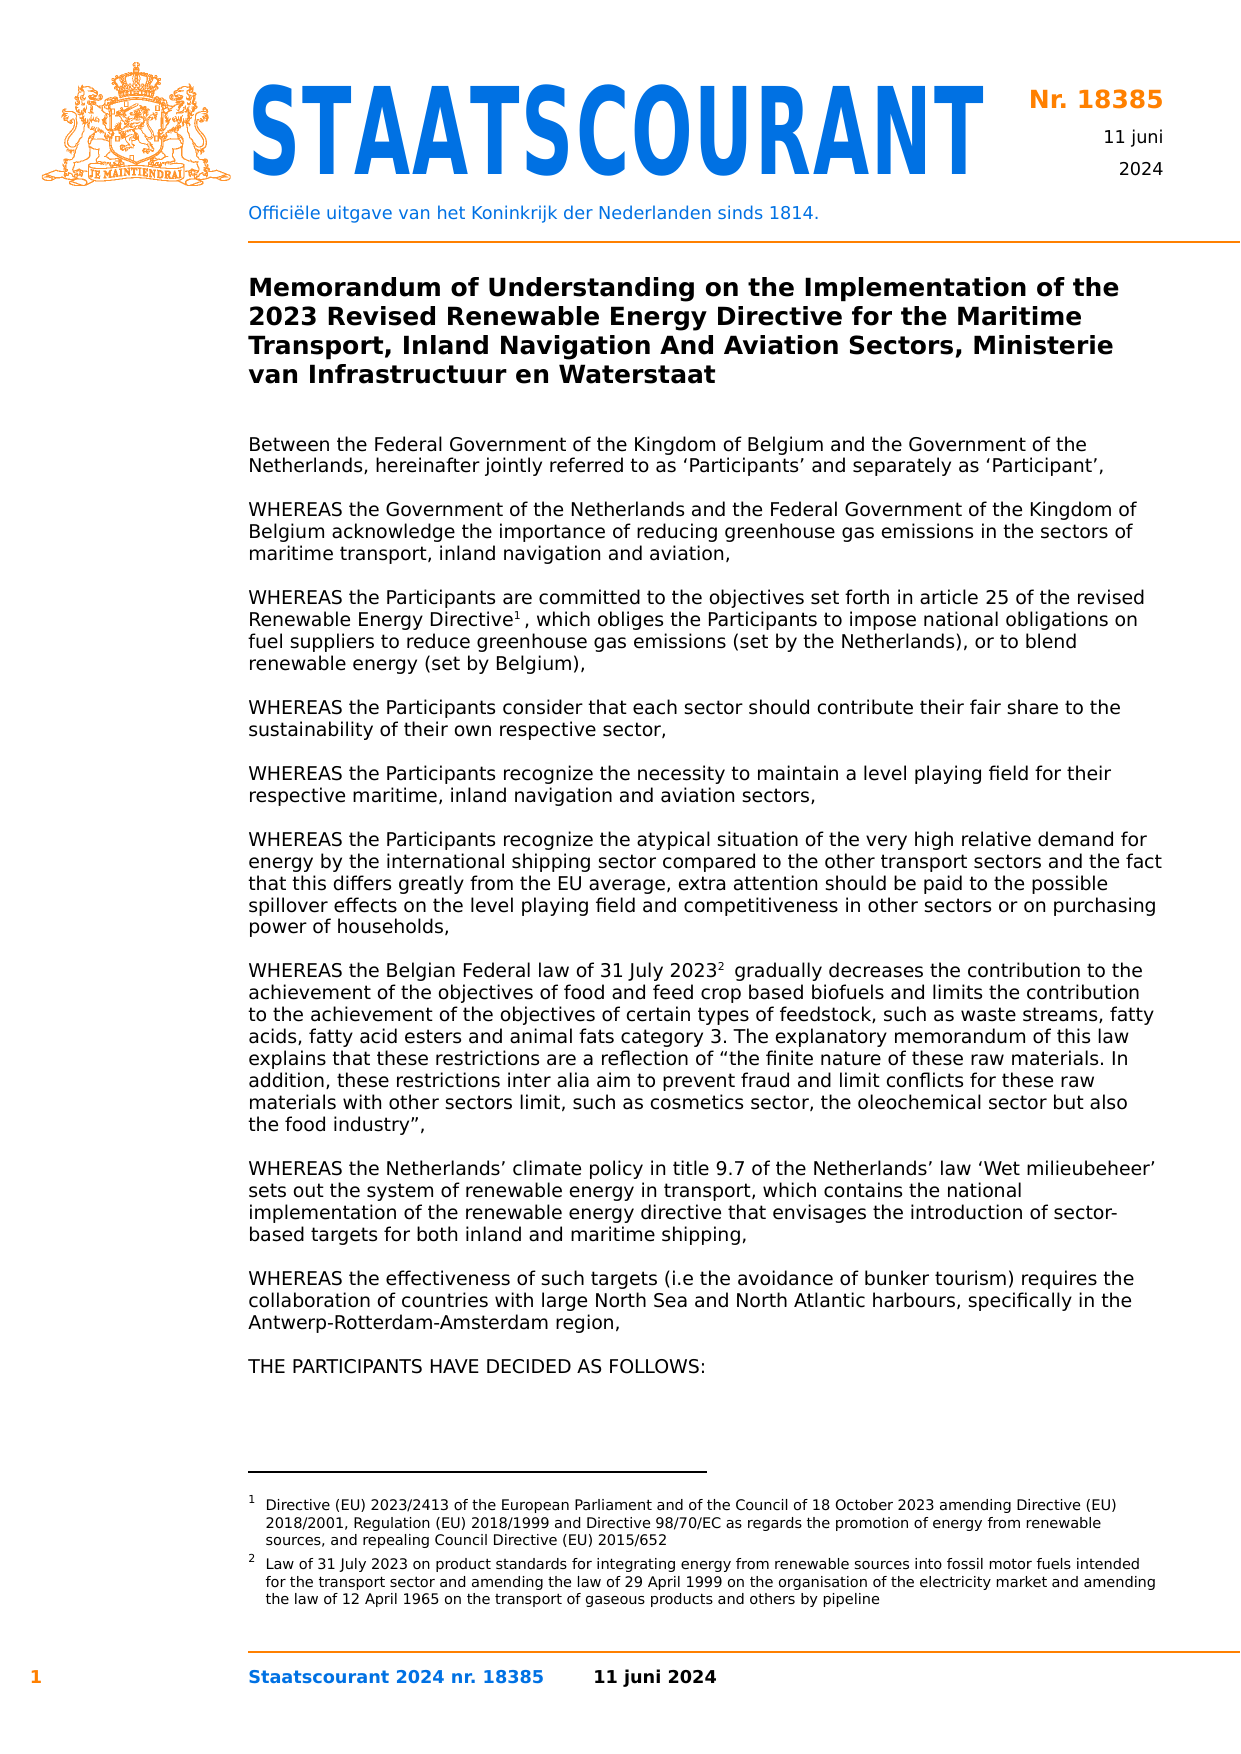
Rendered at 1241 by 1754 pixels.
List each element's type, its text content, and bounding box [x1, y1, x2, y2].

text WHEREAS the Participants are committed to the objectives set forth in article 25 of the revised Renewable Energy Directive, which obliges the Participants to impose national obligations on fuel suppliers to reduce greenhouse gas emissions (set by the Netherlands), or to blend renewable energy (set by Belgium), [248, 587, 1163, 675]
table_cell 11 juni [998, 121, 1240, 153]
table_header Nr. 18385 [998, 62, 1240, 121]
table_cell 2024 [998, 153, 1240, 203]
text THE PARTICIPANTS HAVE DECIDED AS FOLLOWS: [248, 1356, 1163, 1378]
table_header [25, 62, 248, 241]
text WHEREAS the Government of the Netherlands and the Federal Government of the Kingdom of Belgium acknowledge the importance of reducing greenhouse gas emissions in the sectors of maritime transport, inland navigation and aviation, [248, 499, 1163, 565]
text WHEREAS the Participants consider that each sector should contribute their fair share to the sustainability of their own respective sector, [248, 697, 1163, 741]
subtitle Memorandum of Understanding on the Implementation of the 2023 Revised Renewable Energy Directive for the Maritime Transport, Inland Navigation And Aviation Sectors, Ministerie van Infrastructuur en Waterstaat [248, 273, 1163, 390]
text Directive (EU) 2023/2413 of the European Parliament and of the Council of 18 October 2023 amending Directive (EU) 2018/2001, Regulation (EU) 2018/1999 and Directive 98/70/EC as regards the promotion of energy from renewable sources, and repealing Council Directive (EU) 2015/652 [248, 1493, 1163, 1549]
table_header STAATSCOURANT [248, 62, 998, 203]
text WHEREAS the Belgian Federal law of 31 July 2023 gradually decreases the contribution to the achievement of the objectives of food and feed crop based biofuels and limits the contribution to the achievement of the objectives of certain types of feedstock, such as waste streams, fatty acids, fatty acid esters and animal fats category 3. The explanatory memorandum of this law explains that these restrictions are a reflection of “the finite nature of these raw materials. In addition, these restrictions inter alia aim to prevent fraud and limit conflicts for these raw materials with other sectors limit, such as cosmetics sector, the oleochemical sector but also the food industry”, [248, 960, 1163, 1136]
text Law of 31 July 2023 on product standards for integrating energy from renewable sources into fossil motor fuels intended for the transport sector and amending the law of 29 April 1999 on the organisation of the electricity market and amending the law of 12 April 1965 on the transport of gaseous products and others by pipeline [248, 1552, 1163, 1608]
text WHEREAS the Netherlands’ climate policy in title 9.7 of the Netherlands’ law ‘Wet milieubeheer’ sets out the system of renewable energy in transport, which contains the national implementation of the renewable energy directive that envisages the introduction of sector-based targets for both inland and maritime shipping, [248, 1158, 1163, 1246]
text WHEREAS the effectiveness of such targets (i.e the avoidance of bunker tourism) requires the collaboration of countries with large North Sea and North Atlantic harbours, specifically in the Antwerp-Rotterdam-Amsterdam region, [248, 1268, 1163, 1334]
text Between the Federal Government of the Kingdom of Belgium and the Government of the Netherlands, hereinafter jointly referred to as ‘Participants’ and separately as ‘Participant’, [248, 433, 1163, 477]
text WHEREAS the Participants recognize the necessity to maintain a level playing field for their respective maritime, inland navigation and aviation sectors, [248, 763, 1163, 807]
text WHEREAS the Participants recognize the atypical situation of the very high relative demand for energy by the international shipping sector compared to the other transport sectors and the fact that this differs greatly from the EU average, extra attention should be paid to the possible spillover effects on the level playing field and competitiveness in other sectors or on purchasing power of households, [248, 828, 1163, 938]
table_cell Officiële uitgave van het Koninkrijk der Nederlanden sinds 1814. [248, 203, 1240, 241]
picture [41, 62, 231, 186]
